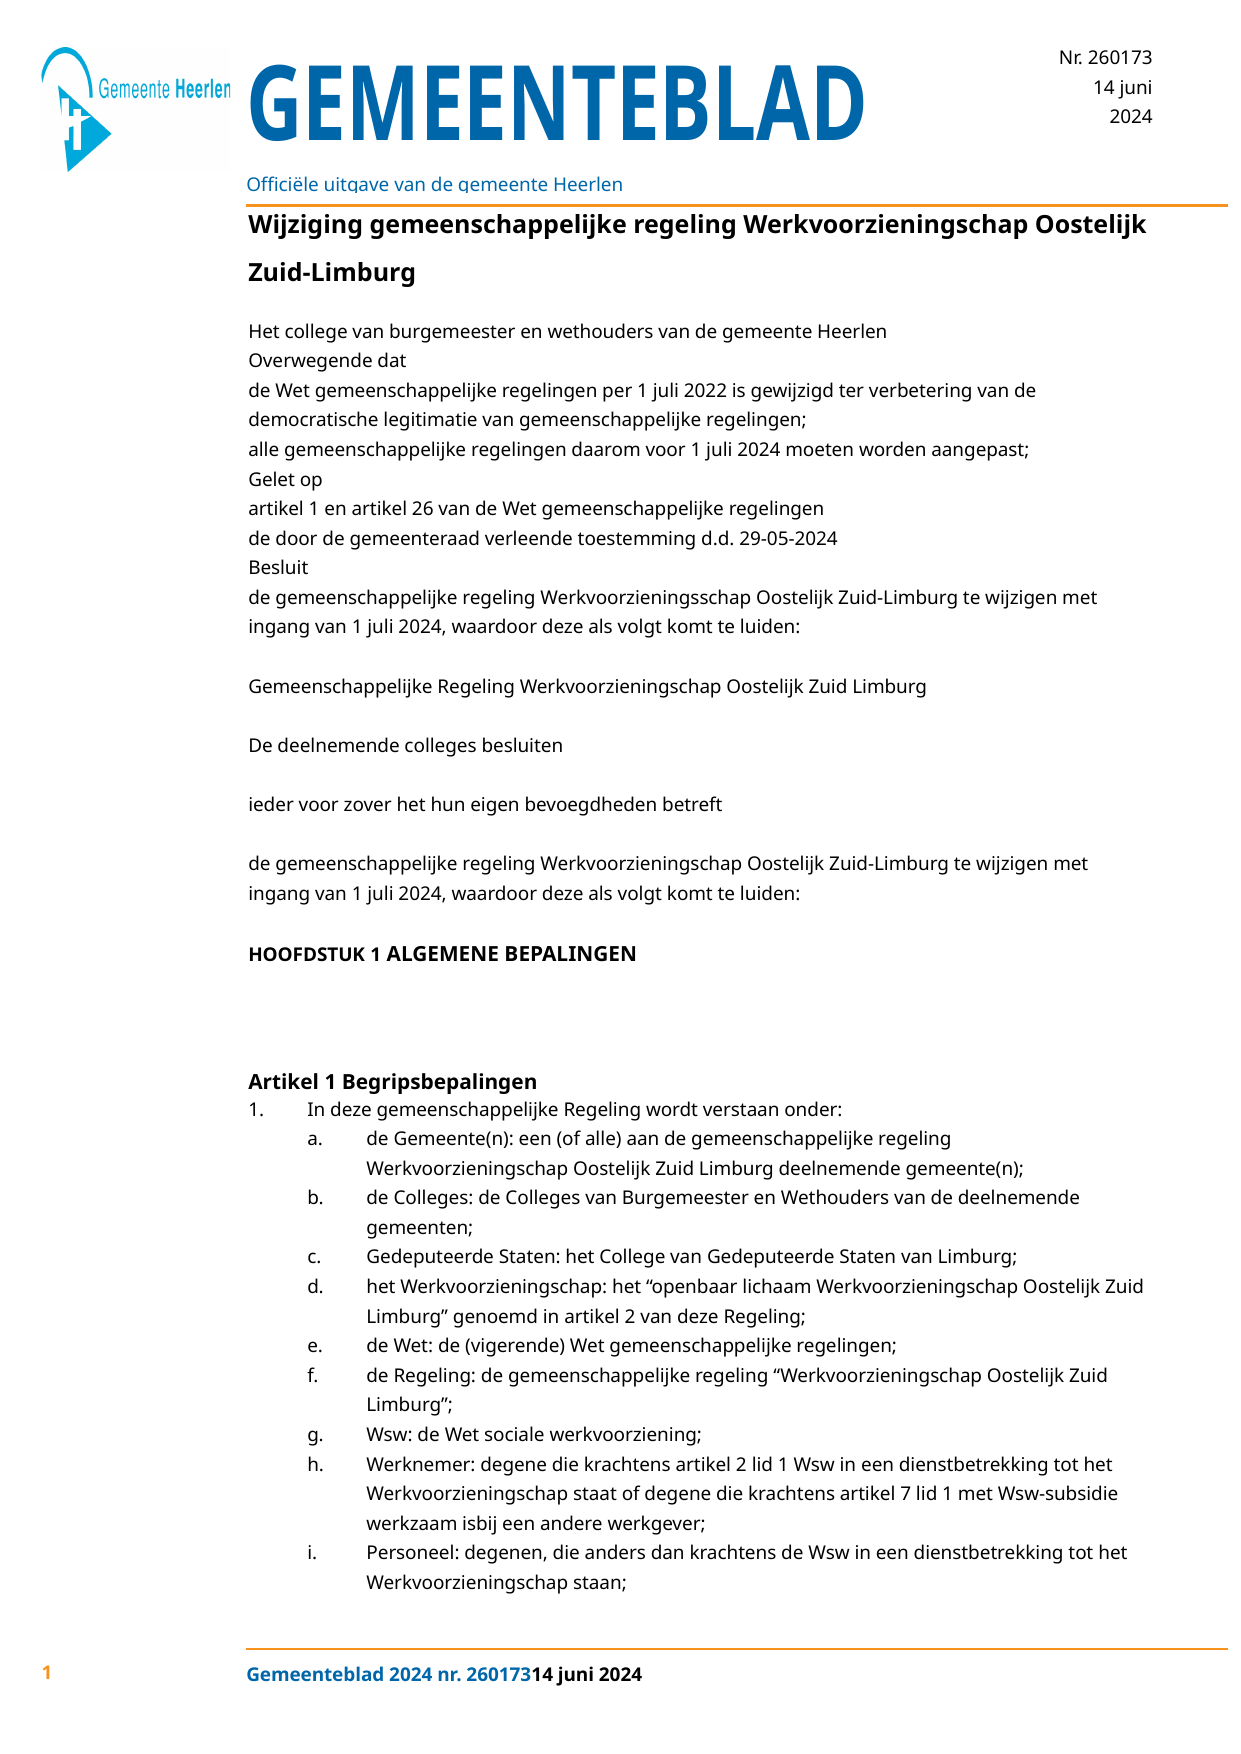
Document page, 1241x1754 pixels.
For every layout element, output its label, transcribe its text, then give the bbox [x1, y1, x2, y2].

list de Gemeente(n): een (of alle) aan de gemeenschappelijke regeling Werkvoorzieningschap Oostelijk Zuid Limburg deelnemende gemeente(n); [307, 1125, 1152, 1181]
text ieder voor zover het hun eigen bevoegdheden betreft [248, 791, 1152, 817]
picture [41, 47, 59, 70]
text Besluit [248, 554, 1152, 580]
text artikel 1 en artikel 26 van de Wet gemeenschappelijke regelingen [248, 495, 1152, 521]
text Overwegende dat [248, 347, 1152, 373]
list Gedeputeerde Staten: het College van Gedeputeerde Staten van Limburg; [307, 1244, 1152, 1269]
text De deelnemende colleges besluiten [248, 732, 1152, 758]
list de Colleges: de Colleges van Burgemeester en Wethouders van de deelnemende gemeenten; [307, 1184, 1152, 1240]
text Het college van burgemeester en wethouders van de gemeente Heerlen [248, 318, 1152, 344]
list Wsw: de Wet sociale werkvoorziening; [307, 1421, 1152, 1447]
list de Regeling: de gemeenschappelijke regeling “Werkvoorzieningschap Oostelijk Zuid Limburg”; [307, 1362, 1152, 1417]
list Werknemer: degene die krachtens artikel 2 lid 1 Wsw in een dienstbetrekking tot het Werkvoorzieningschap staat of degene die krachtens artikel 7 lid 1 met Wsw-subsidie werkzaam isbij een andere werkgever; [307, 1451, 1152, 1536]
text Gemeenschappelijke Regeling Werkvoorzieningschap Oostelijk Zuid Limburg [248, 673, 1152, 699]
list In deze gemeenschappelijke Regeling wordt verstaan onder: [248, 1096, 1152, 1121]
text Gelet op [248, 466, 1152, 492]
text alle gemeenschappelijke regelingen daarom voor 1 juli 2024 moeten worden aangepast; [248, 436, 1152, 462]
list het Werkvoorzieningschap: het “openbaar lichaam Werkvoorzieningschap Oostelijk Zuid Limburg” genoemd in artikel 2 van deze Regeling; [307, 1273, 1152, 1328]
text de gemeenschappelijke regeling Werkvoorzieningsschap Oostelijk Zuid-Limburg te wijzigen met ingang van 1 juli 2024, waardoor deze als volgt komt te luiden: [248, 584, 1152, 639]
text Wijziging gemeenschappelijke regeling Werkvoorzieningschap Oostelijk Zuid-Limburg [248, 207, 1152, 288]
text HOOFDSTUK 1 ALGEMENE BEPALINGEN [248, 939, 1152, 968]
picture [41, 47, 231, 172]
list Personeel: degenen, die anders dan krachtens de Wsw in een dienstbetrekking tot het Werkvoorzieningschap staan; [307, 1539, 1152, 1595]
text de Wet gemeenschappelijke regelingen per 1 juli 2022 is gewijzigd ter verbetering van de democratische legitimatie van gemeenschappelijke regelingen; [248, 377, 1152, 432]
list de Wet: de (vigerende) Wet gemeenschappelijke regelingen; [307, 1332, 1152, 1358]
text de door de gemeenteraad verleende toestemming d.d. 29-05-2024 [248, 525, 1152, 551]
text Artikel 1 Begripsbepalingen [248, 1067, 1152, 1096]
text de gemeenschappelijke regeling Werkvoorzieningschap Oostelijk Zuid-Limburg te wijzigen met ingang van 1 juli 2024, waardoor deze als volgt komt te luiden: [248, 850, 1152, 906]
